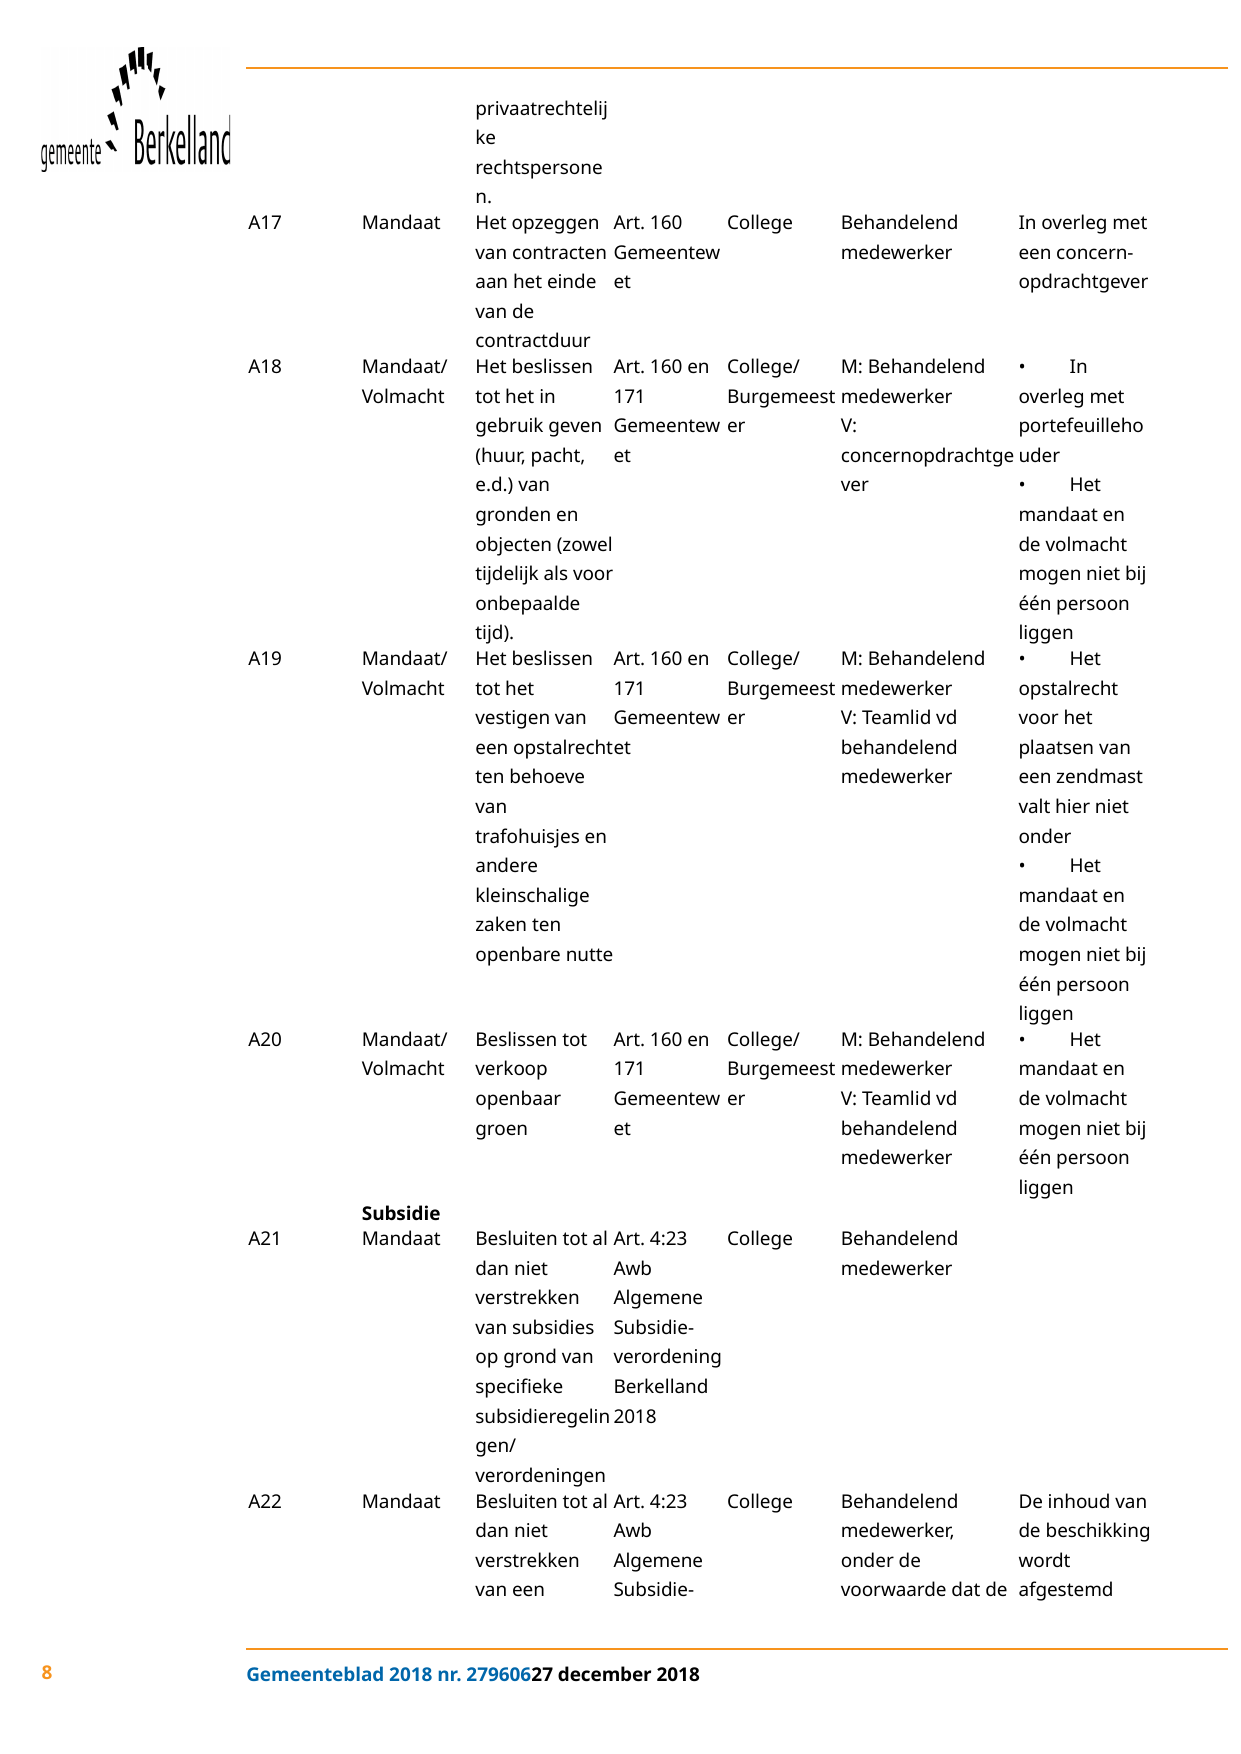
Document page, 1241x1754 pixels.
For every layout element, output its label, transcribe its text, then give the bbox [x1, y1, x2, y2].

table_cell Het opzeggen van contracten aan het einde van de contractduur [475, 209, 613, 353]
table_cell Het beslissen tot het vestigen van een opstalrecht ten behoeve van trafohuisjes en andere kleinschalige zaken ten openbare nutte [475, 645, 613, 1026]
table_cell A17 [248, 209, 362, 353]
table_cell [1018, 95, 1152, 209]
table_cell M: Behandelend medewerker V: Teamlid vd behandelend medewerker [841, 1026, 1018, 1200]
table_cell [727, 95, 841, 209]
table_cell College/ Burgemeester [727, 353, 841, 645]
table_cell [248, 1200, 362, 1225]
table_cell Behandelend medewerker [841, 209, 1018, 353]
table_cell [613, 95, 727, 209]
table_cell Art. 160 en 171 Gemeentewet [613, 353, 727, 645]
table_cell College [727, 1488, 841, 1602]
table_cell Mandaat/ Volmacht [362, 1026, 475, 1200]
table_cell • In overleg met portefeuillehouder • Het mandaat en de volmacht mogen niet bij één persoon liggen [1018, 353, 1152, 645]
table_cell Mandaat/ Volmacht [362, 645, 475, 1026]
table_cell [248, 95, 362, 209]
table_cell College [727, 209, 841, 353]
table_cell Het beslissen tot het in gebruik geven (huur, pacht, e.d.) van gronden en objecten (zowel tijdelijk als voor onbepaalde tijd). [475, 353, 613, 645]
table_cell Art. 160 en 171 Gemeentewet [613, 1026, 727, 1200]
table_cell Mandaat [362, 209, 475, 353]
table_cell Besluiten tot al dan niet verstrekken van subsidies op grond van specifieke subsidieregelingen/ verordeningen [475, 1225, 613, 1488]
picture [41, 47, 231, 172]
table_cell De inhoud van de beschikking wordt afgestemd [1018, 1488, 1152, 1602]
table_cell Behandelend medewerker [841, 1225, 1018, 1488]
table_cell privaatrechtelijke rechtspersonen. [475, 95, 613, 209]
table_cell Art. 160 en 171 Gemeentewet [613, 645, 727, 1026]
table_cell [841, 95, 1018, 209]
table_cell Besluiten tot al dan niet verstrekken van een [475, 1488, 613, 1602]
table_cell M: Behandelend medewerker V: Teamlid vd behandelend medewerker [841, 645, 1018, 1026]
table_cell Beslissen tot verkoop openbaar groen [475, 1026, 613, 1200]
table_cell Behandelend medewerker, onder de voorwaarde dat de [841, 1488, 1018, 1602]
table_cell Mandaat [362, 1488, 475, 1602]
table_cell College/ Burgemeester [727, 1026, 841, 1200]
table_cell A21 [248, 1225, 362, 1488]
table_cell In overleg met een concern-opdrachtgever [1018, 209, 1152, 353]
table_cell M: Behandelend medewerker V: concernopdrachtgever [841, 353, 1018, 645]
table_cell College/ Burgemeester [727, 645, 841, 1026]
table_cell Art. 160 Gemeentewet [613, 209, 727, 353]
table_cell Subsidie [362, 1200, 1152, 1225]
table_cell A22 [248, 1488, 362, 1602]
table_cell Mandaat/ Volmacht [362, 353, 475, 645]
table_cell A19 [248, 645, 362, 1026]
table_cell A18 [248, 353, 362, 645]
table_cell A20 [248, 1026, 362, 1200]
table_cell Art. 4:23 Awb Algemene Subsidie- verordening Berkelland 2018 [613, 1225, 727, 1488]
table_cell • Het opstalrecht voor het plaatsen van een zendmast valt hier niet onder • Het mandaat en de volmacht mogen niet bij één persoon liggen [1018, 645, 1152, 1026]
table_cell Mandaat [362, 1225, 475, 1488]
table_cell [1018, 1225, 1152, 1488]
table_cell • Het mandaat en de volmacht mogen niet bij één persoon liggen [1018, 1026, 1152, 1200]
table_cell College [727, 1225, 841, 1488]
table_cell [362, 95, 475, 209]
table_cell Art. 4:23 Awb Algemene Subsidie- [613, 1488, 727, 1602]
